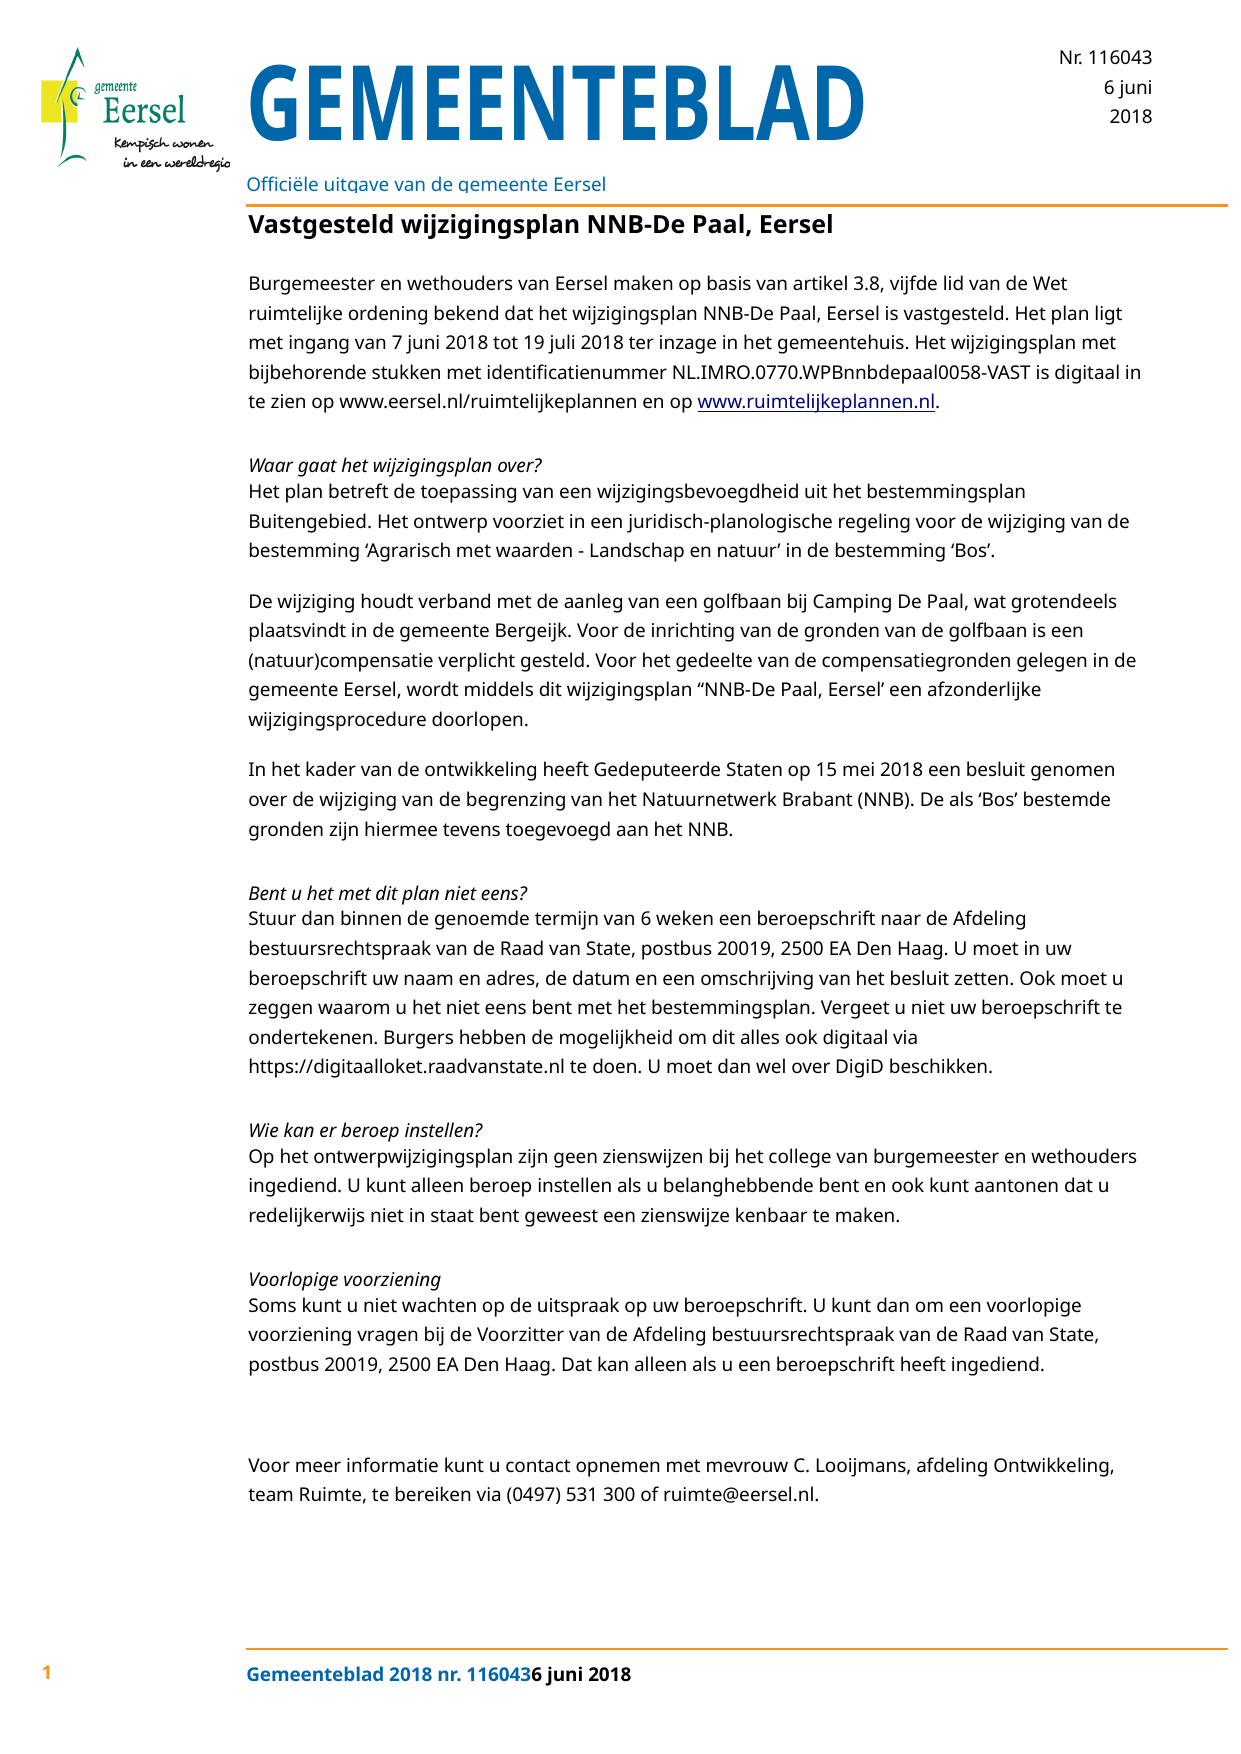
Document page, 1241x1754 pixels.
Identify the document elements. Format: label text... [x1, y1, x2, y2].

text De wijziging houdt verband met de aanleg van een golfbaan bij Camping De Paal, wat grotendeels plaatsvindt in de gemeente Bergeijk. Voor de inrichting van de gronden van de golfbaan is een (natuur)compensatie verplicht gesteld. Voor het gedeelte van de compensatiegronden gelegen in de gemeente Eersel, wordt middels dit wijzigingsplan “NNB-De Paal, Eersel’ een afzonderlijke wijzigingsprocedure doorlopen. [248, 588, 1152, 732]
text Voor meer informatie kunt u contact opnemen met mevrouw C. Looijmans, afdeling Ontwikkeling, team Ruimte, te bereiken via (0497) 531 300 of ruimte@eersel.nl. [248, 1452, 1152, 1507]
text Soms kunt u niet wachten op de uitspraak op uw beroepschrift. U kunt dan om een voorlopige voorziening vragen bij de Voorzitter van de Afdeling bestuursrechtspraak van de Raad van State, postbus 20019, 2500 EA Den Haag. Dat kan alleen als u een beroepschrift heeft ingediend. [248, 1292, 1152, 1377]
text Burgemeester en wethouders van Eersel maken op basis van artikel 3.8, vijfde lid van de Wet ruimtelijke ordening bekend dat het wijzigingsplan NNB-De Paal, Eersel is vastgesteld. Het plan ligt met ingang van 7 juni 2018 tot 19 juli 2018 ter inzage in het gemeentehuis. Het wijzigingsplan met bijbehorende stukken met identificatienummer NL.IMRO.0770.WPBnnbdepaal0058-VAST is digitaal in te zien op www.eersel.nl/ruimtelijkeplannen en op www.ruimtelijkeplannen.nl. [248, 270, 1152, 414]
text Vastgesteld wijzigingsplan NNB-De Paal, Eersel [248, 207, 1152, 241]
text Voorlopige voorziening [248, 1266, 1152, 1292]
picture [41, 47, 231, 172]
text Op het ontwerpwijzigingsplan zijn geen zienswijzen bij het college van burgemeester en wethouders ingediend. U kunt alleen beroep instellen als u belanghebbende bent en ook kunt aantonen dat u redelijkerwijs niet in staat bent geweest een zienswijze kenbaar te maken. [248, 1143, 1152, 1228]
text In het kader van de ontwikkeling heeft Gedeputeerde Staten op 15 mei 2018 een besluit genomen over de wijziging van de begrenzing van het Natuurnetwerk Brabant (NNB). De als ‘Bos’ bestemde gronden zijn hiermee tevens toegevoegd aan het NNB. [248, 757, 1152, 842]
text Wie kan er beroep instellen? [248, 1117, 1152, 1143]
text Waar gaat het wijzigingsplan over? [248, 453, 1152, 478]
text Bent u het met dit plan niet eens? [248, 880, 1152, 906]
text Stuur dan binnen de genoemde termijn van 6 weken een beroepschrift naar de Afdeling bestuursrechtspraak van de Raad van State, postbus 20019, 2500 EA Den Haag. U moet in uw beroepschrift uw naam en adres, de datum en een omschrijving van het besluit zetten. Ook moet u zeggen waarom u het niet eens bent met het bestemmingsplan. Vergeet u niet uw beroepschrift te ondertekenen. Burgers hebben de mogelijkheid om dit alles ook digitaal via https://digitaalloket.raadvanstate.nl te doen. U moet dan wel over DigiD beschikken. [248, 906, 1152, 1079]
text Het plan betreft de toepassing van een wijzigingsbevoegdheid uit het bestemmingsplan Buitengebied. Het ontwerp voorziet in een juridisch-planologische regeling voor de wijziging van de bestemming ‘Agrarisch met waarden - Landschap en natuur’ in de bestemming ‘Bos’. [248, 478, 1152, 563]
